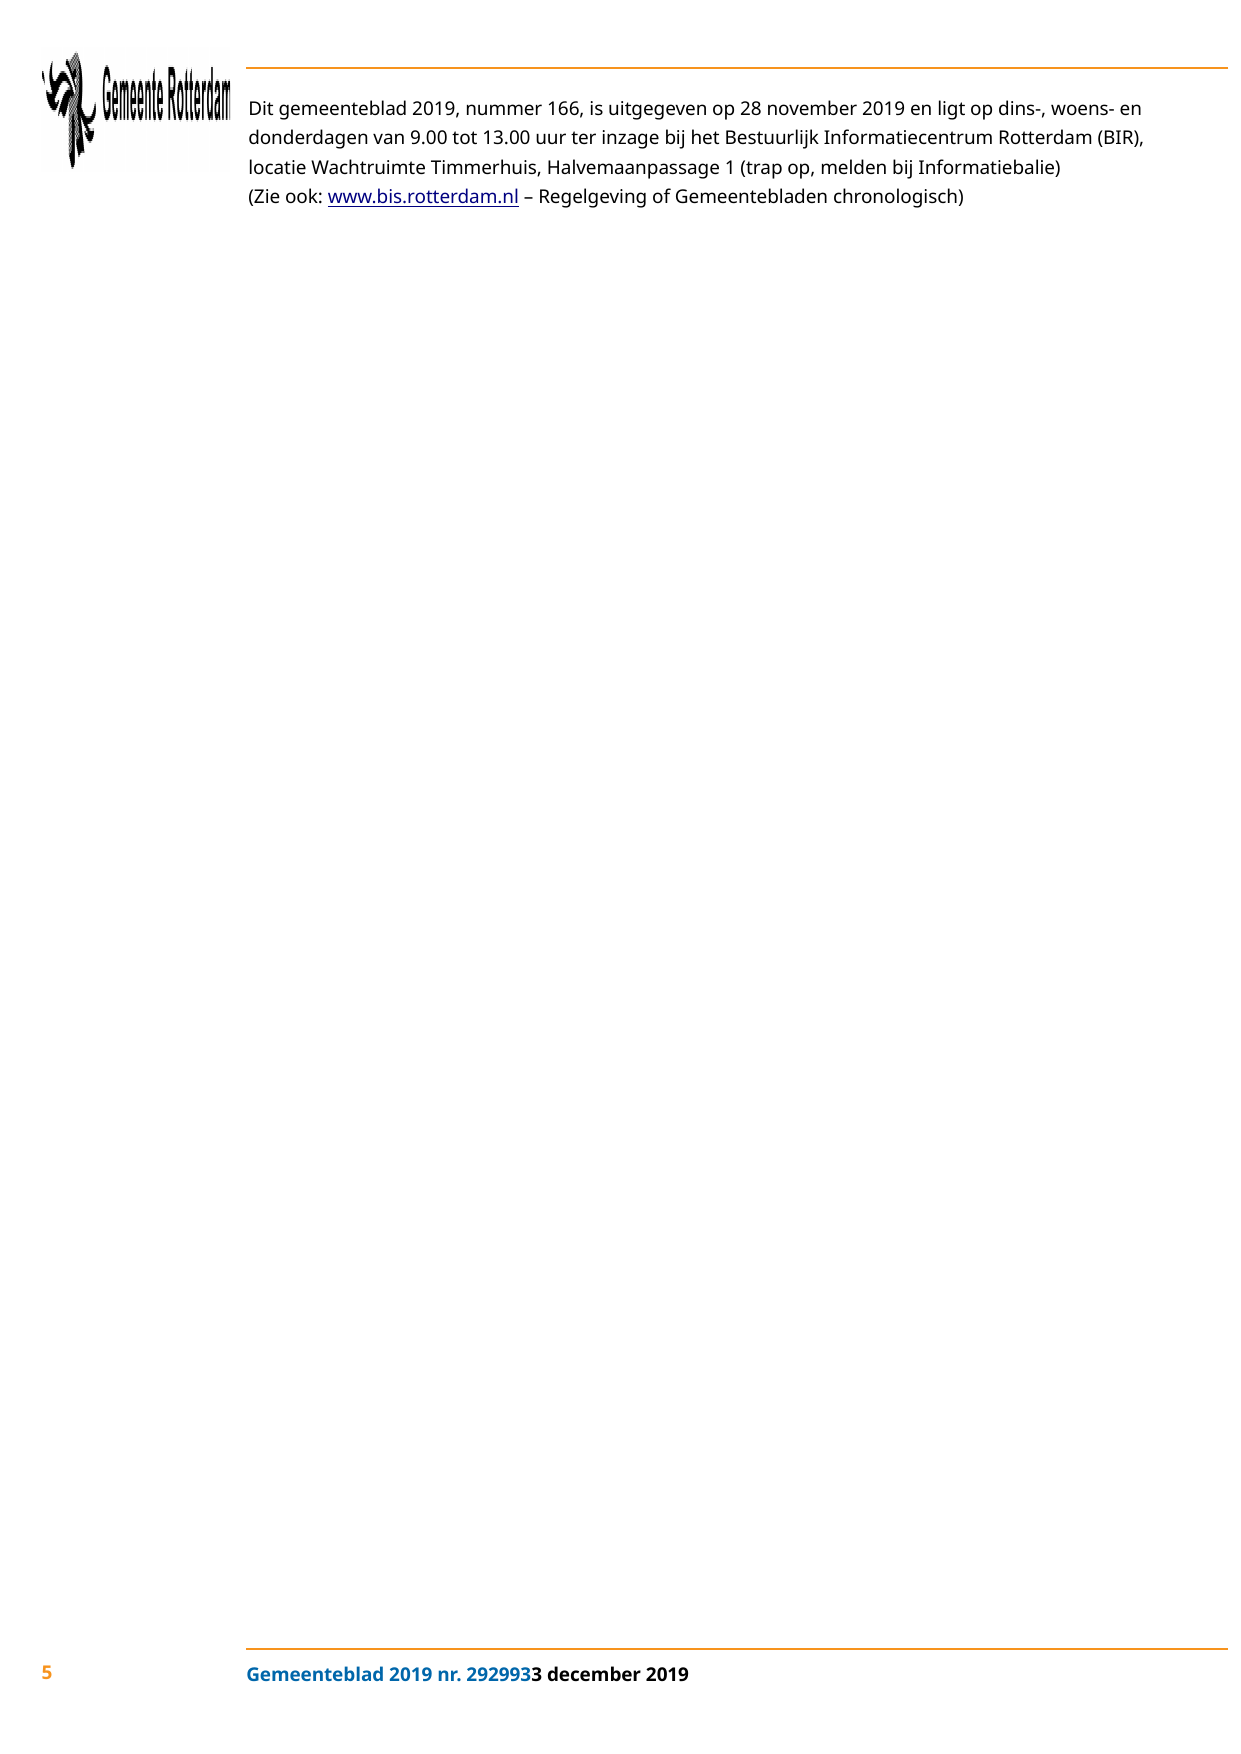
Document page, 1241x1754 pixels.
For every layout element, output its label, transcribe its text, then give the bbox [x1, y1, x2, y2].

picture [41, 47, 231, 172]
text (Zie ook: www.bis.rotterdam.nl – Regelgeving of Gemeentebladen chronologisch) [248, 184, 1152, 209]
text Dit gemeenteblad 2019, nummer 166, is uitgegeven op 28 november 2019 en ligt op dins-, woens- en donderdagen van 9.00 tot 13.00 uur ter inzage bij het Bestuurlijk Informatiecentrum Rotterdam (BIR), locatie Wachtruimte Timmerhuis, Halvemaanpassage 1 (trap op, melden bij Informatiebalie) [248, 95, 1152, 180]
